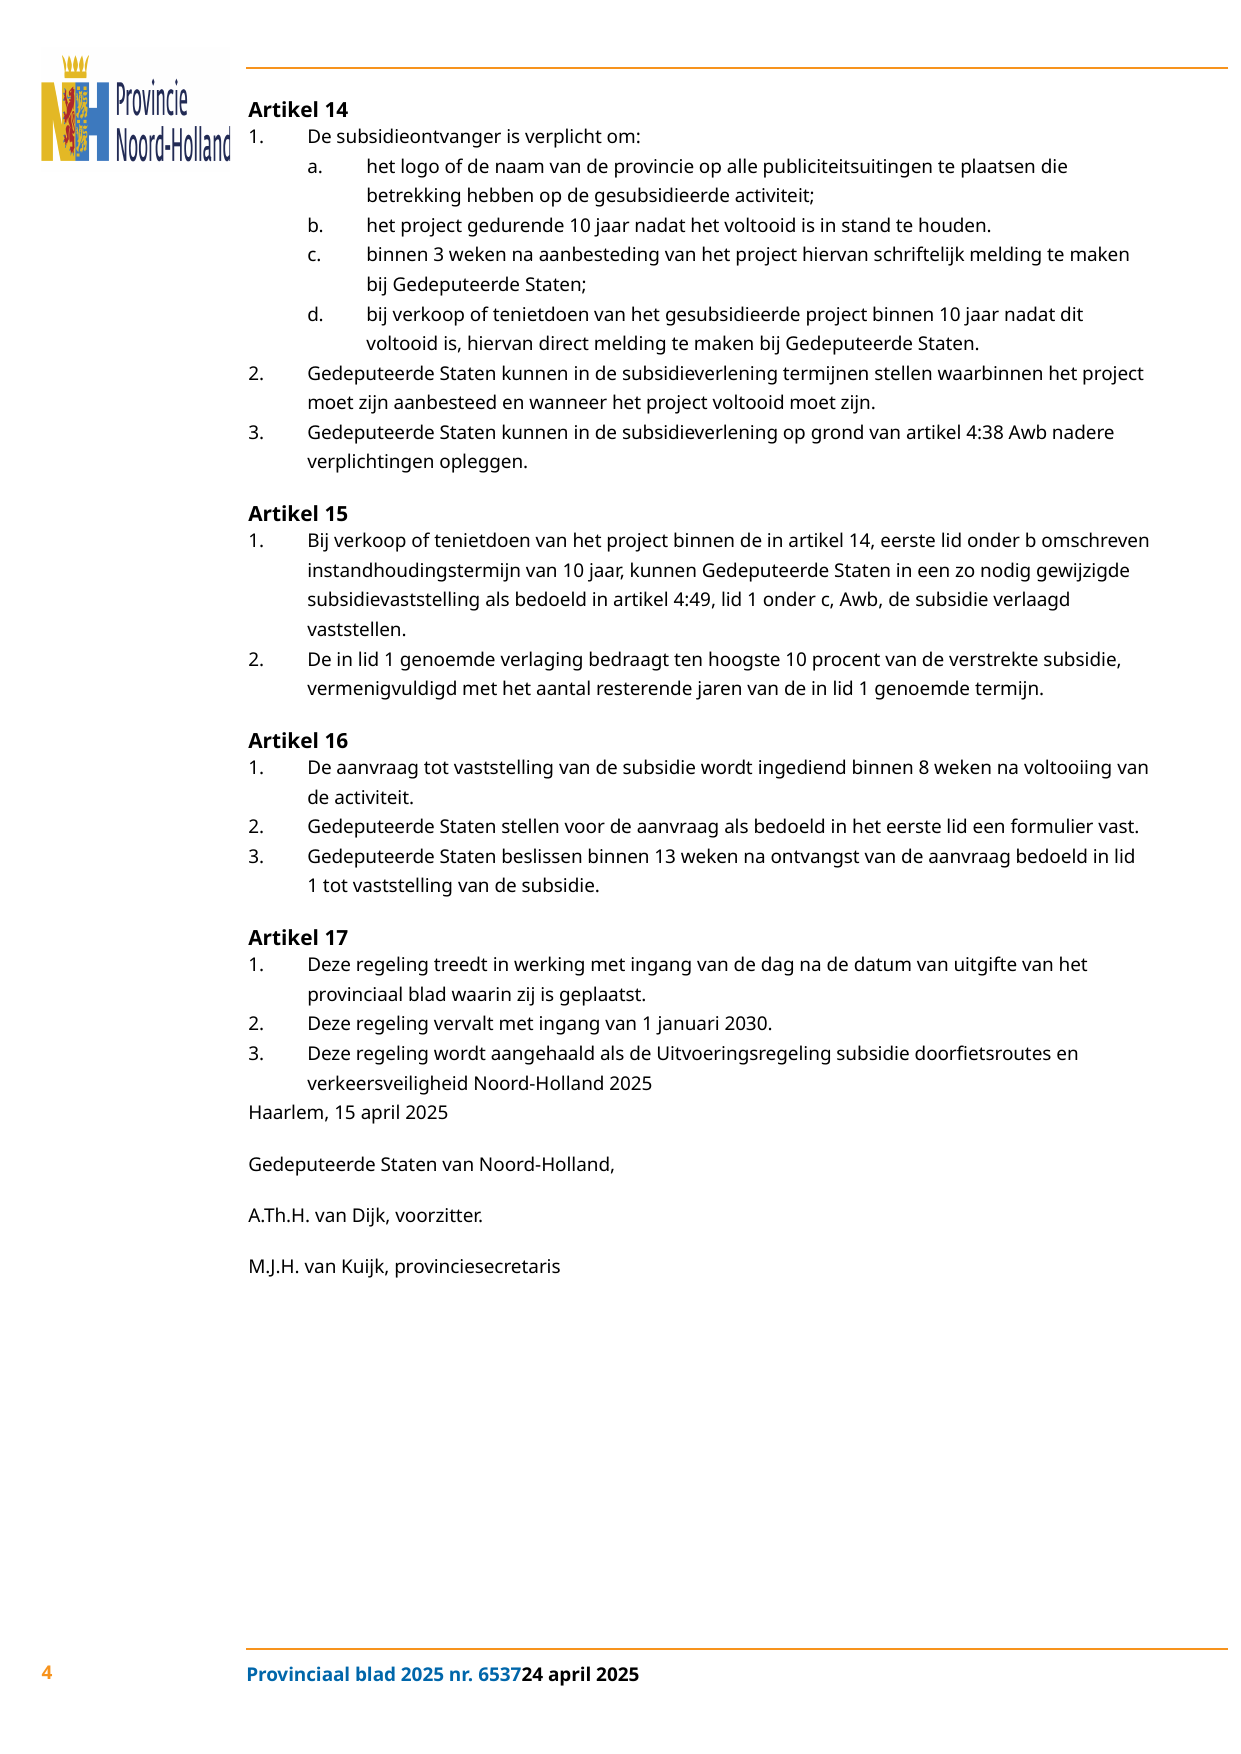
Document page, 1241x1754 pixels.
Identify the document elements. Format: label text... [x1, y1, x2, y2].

text Artikel 14 [248, 95, 1152, 123]
list Deze regeling vervalt met ingang van 1 januari 2030. [248, 1011, 1152, 1036]
list Gedeputeerde Staten kunnen in de subsidieverlening op grond van artikel 4:38 Awb nadere verplichtingen opleggen. [248, 419, 1152, 474]
list De subsidieontvanger is verplicht om: [248, 123, 1152, 149]
list Gedeputeerde Staten stellen voor de aanvraag als bedoeld in het eerste lid een formulier vast. [248, 813, 1152, 839]
text Gedeputeerde Staten van Noord-Holland, [248, 1151, 1152, 1177]
list Gedeputeerde Staten beslissen binnen 13 weken na ontvangst van de aanvraag bedoeld in lid 1 tot vaststelling van de subsidie. [248, 843, 1152, 898]
list Deze regeling treedt in werking met ingang van de dag na de datum van uitgifte van het provinciaal blad waarin zij is geplaatst. [248, 951, 1152, 1007]
list het project gedurende 10 jaar nadat het voltooid is in stand te houden. [307, 212, 1152, 238]
text Haarlem, 15 april 2025 [248, 1099, 1152, 1125]
text Artikel 15 [248, 499, 1152, 527]
list Gedeputeerde Staten kunnen in de subsidieverlening termijnen stellen waarbinnen het project moet zijn aanbesteed en wanneer het project voltooid moet zijn. [248, 360, 1152, 415]
list Bij verkoop of tenietdoen van het project binnen de in artikel 14, eerste lid onder b omschreven instandhoudingstermijn van 10 jaar, kunnen Gedeputeerde Staten in een zo nodig gewijzigde subsidievaststelling als bedoeld in artikel 4:49, lid 1 onder c, Awb, de subsidie verlaagd vaststellen. [248, 527, 1152, 642]
text M.J.H. van Kuijk, provinciesecretaris [248, 1254, 1152, 1279]
picture [41, 47, 231, 172]
list binnen 3 weken na aanbesteding van het project hiervan schriftelijk melding te maken bij Gedeputeerde Staten; [307, 242, 1152, 297]
text Artikel 17 [248, 923, 1152, 951]
list het logo of de naam van de provincie op alle publiciteitsuitingen te plaatsen die betrekking hebben op de gesubsidieerde activiteit; [307, 153, 1152, 208]
list Deze regeling wordt aangehaald als de Uitvoeringsregeling subsidie doorfietsroutes en verkeersveiligheid Noord-Holland 2025 [248, 1040, 1152, 1096]
text A.Th.H. van Dijk, voorzitter. [248, 1202, 1152, 1228]
text Artikel 16 [248, 726, 1152, 754]
list bij verkoop of tenietdoen van het gesubsidieerde project binnen 10 jaar nadat dit voltooid is, hiervan direct melding te maken bij Gedeputeerde Staten. [307, 301, 1152, 356]
list De aanvraag tot vaststelling van de subsidie wordt ingediend binnen 8 weken na voltooiing van de activiteit. [248, 754, 1152, 809]
list De in lid 1 genoemde verlaging bedraagt ten hoogste 10 procent van de verstrekte subsidie, vermenigvuldigd met het aantal resterende jaren van de in lid 1 genoemde termijn. [248, 646, 1152, 701]
